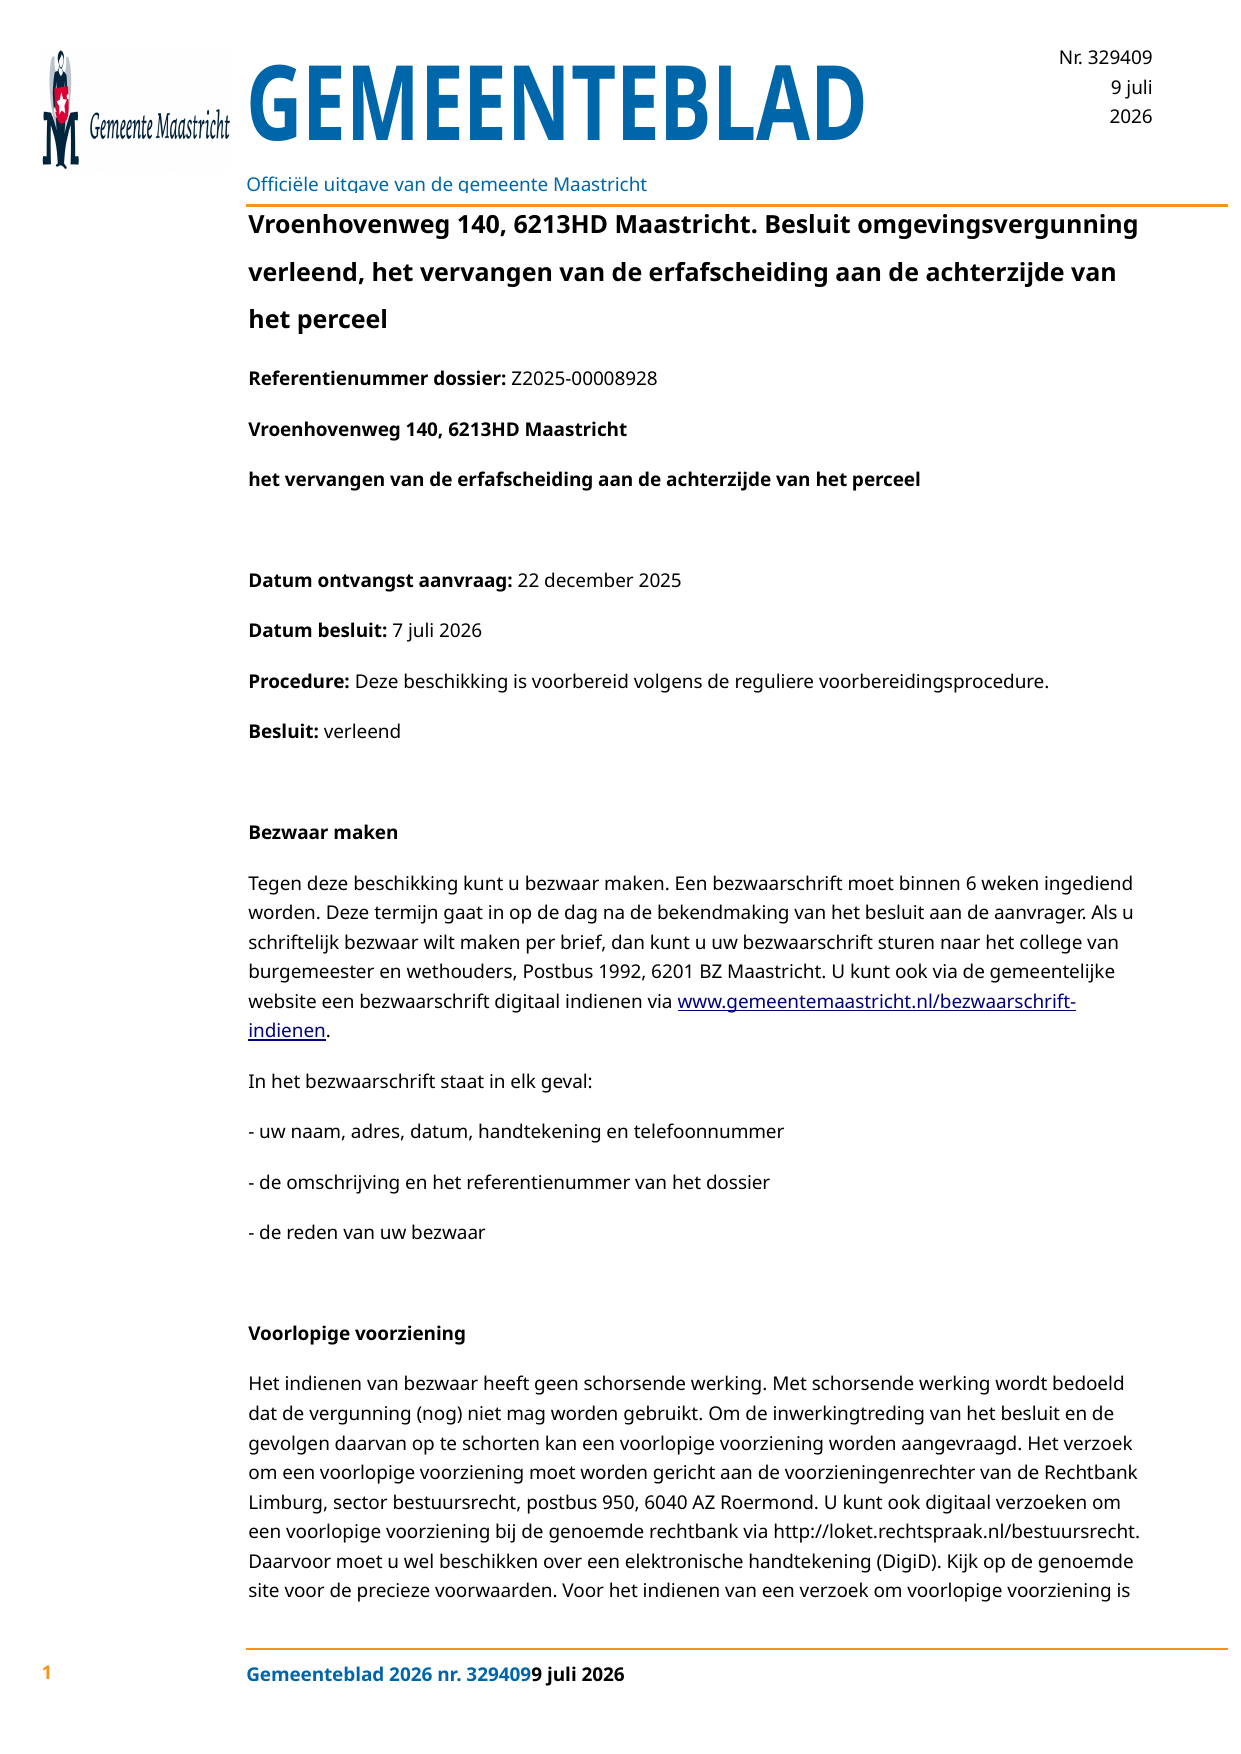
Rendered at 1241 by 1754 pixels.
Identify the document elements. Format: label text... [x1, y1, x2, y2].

text - de reden van uw bezwaar [248, 1219, 1152, 1245]
text Datum ontvangst aanvraag: 22 december 2025 [248, 567, 1152, 593]
text Vroenhovenweg 140, 6213HD Maastricht. Besluit omgevingsvergunning verleend, het vervangen van de erfafscheiding aan de achterzijde van het perceel [248, 207, 1152, 336]
text het vervangen van de erfafscheiding aan de achterzijde van het perceel [248, 466, 1152, 492]
text Procedure: Deze beschikking is voorbereid volgens de reguliere voorbereidingsprocedure. [248, 668, 1152, 694]
text Datum besluit: 7 juli 2026 [248, 618, 1152, 643]
text In het bezwaarschrift staat in elk geval: [248, 1068, 1152, 1094]
text Tegen deze beschikking kunt u bezwaar maken. Een bezwaarschrift moet binnen 6 weken ingediend worden. Deze termijn gaat in op de dag na de bekendmaking van het besluit aan de aanvrager. Als u schriftelijk bezwaar wilt maken per brief, dan kunt u uw bezwaarschrift sturen naar het college van burgemeester en wethouders, Postbus 1992, 6201 BZ Maastricht. U kunt ook via de gemeentelijke website een bezwaarschrift digitaal indienen via www.gemeentemaastricht.nl/bezwaarschrift-indienen. [248, 870, 1152, 1043]
text - de omschrijving en het referentienummer van het dossier [248, 1169, 1152, 1194]
text Voorlopige voorziening [248, 1320, 1152, 1346]
text Vroenhovenweg 140, 6213HD Maastricht [248, 416, 1152, 442]
text - uw naam, adres, datum, handtekening en telefoonnummer [248, 1118, 1152, 1144]
picture [41, 47, 231, 172]
text Besluit: verleend [248, 718, 1152, 744]
text Bezwaar maken [248, 819, 1152, 845]
text Het indienen van bezwaar heeft geen schorsende werking. Met schorsende werking wordt bedoeld dat de vergunning (nog) niet mag worden gebruikt. Om de inwerkingtreding van het besluit en de gevolgen daarvan op te schorten kan een voorlopige voorziening worden aangevraagd. Het verzoek om een voorlopige voorziening moet worden gericht aan de voorzieningenrechter van de Rechtbank Limburg, sector bestuursrecht, postbus 950, 6040 AZ Roermond. U kunt ook digitaal verzoeken om een voorlopige voorziening bij de genoemde rechtbank via http://loket.rechtspraak.nl/bestuursrecht. Daarvoor moet u wel beschikken over een elektronische handtekening (DigiD). Kijk op de genoemde site voor de precieze voorwaarden. Voor het indienen van een verzoek om voorlopige voorziening is [248, 1371, 1152, 1603]
text Referentienummer dossier: Z2025-00008928 [248, 366, 1152, 391]
